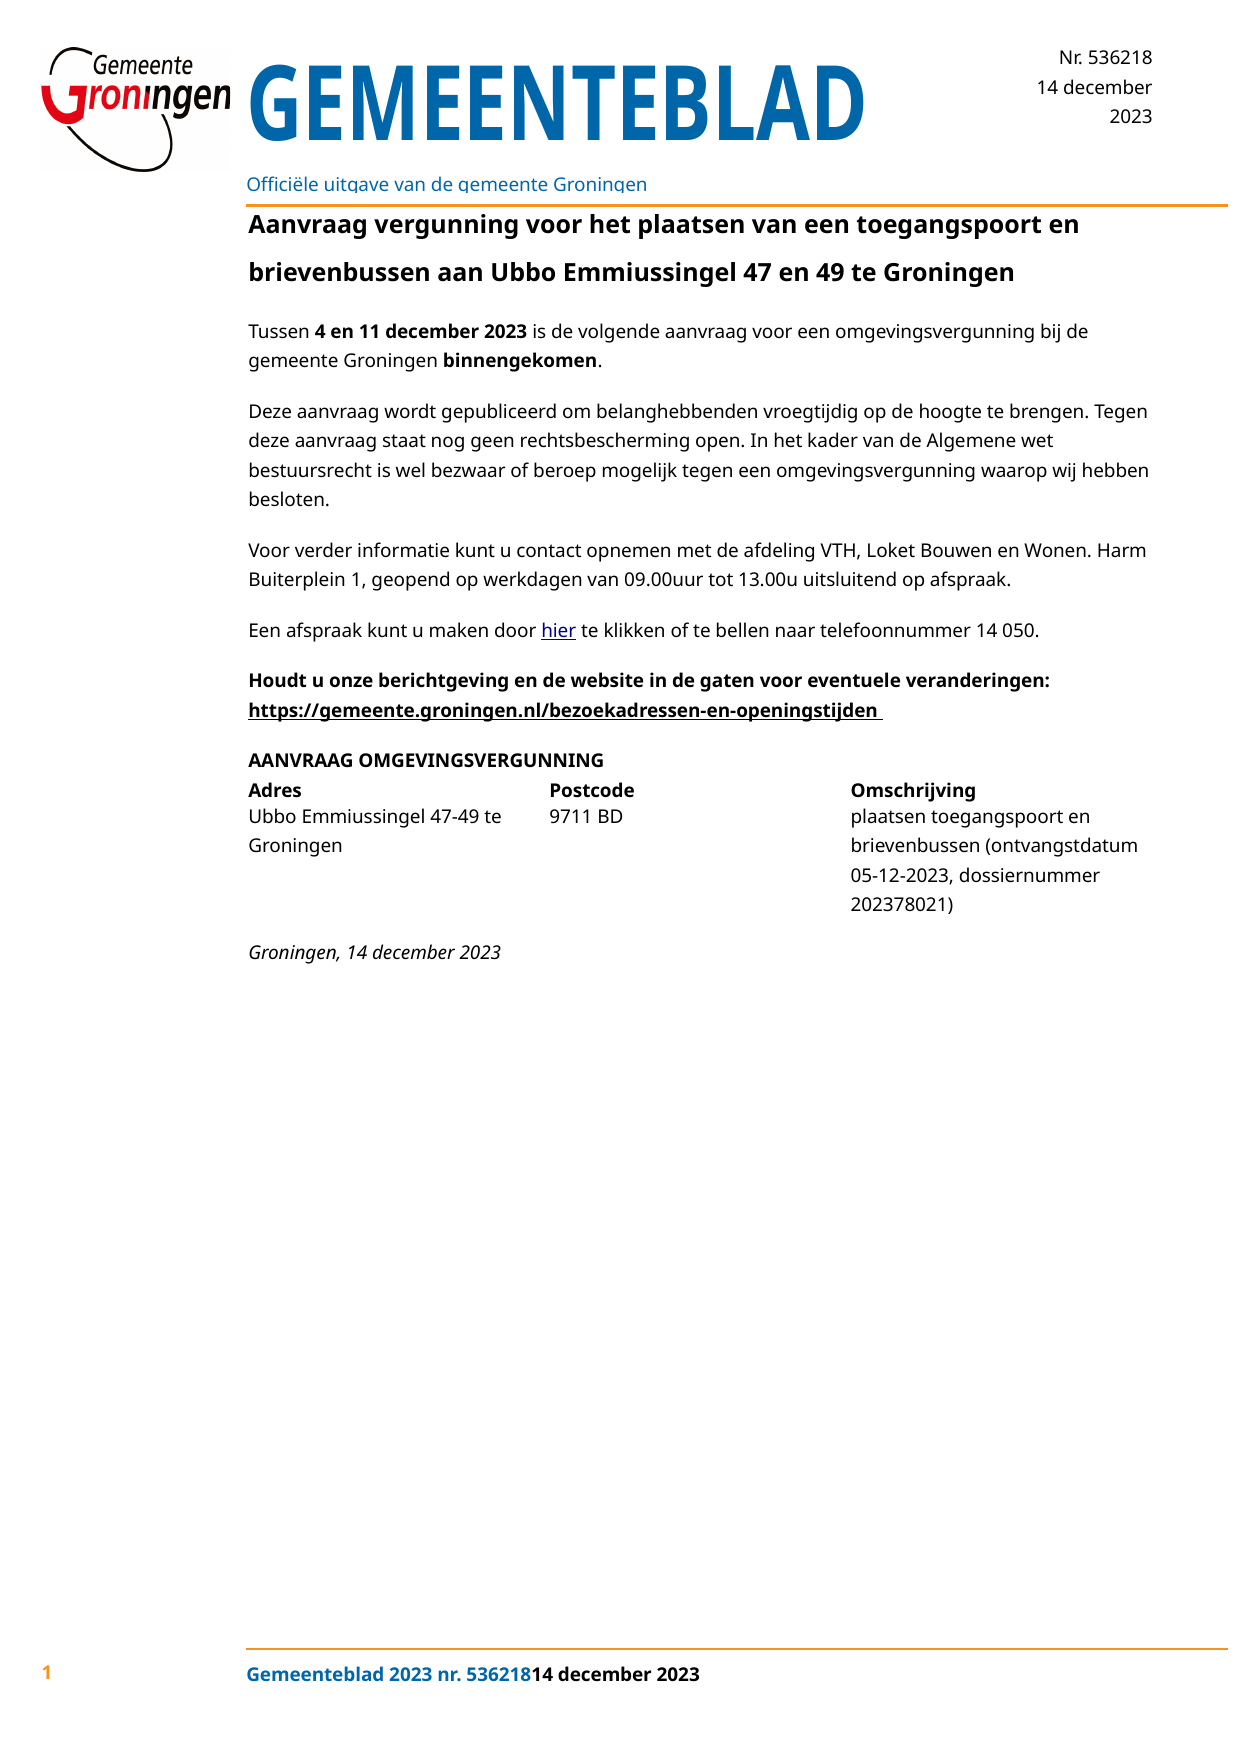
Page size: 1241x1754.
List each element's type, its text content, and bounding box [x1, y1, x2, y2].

text Een afspraak kunt u maken door hier te klikken of te bellen naar telefoonnummer 14 050. [248, 617, 1152, 643]
table_cell plaatsen toegangspoort en brievenbussen (ontvangstdatum 05-12-2023, dossiernummer 202378021) [850, 803, 1152, 917]
text Aanvraag vergunning voor het plaatsen van een toegangspoort en brievenbussen aan Ubbo Emmiussingel 47 en 49 te Groningen [248, 207, 1152, 288]
table_header Omschrijving [850, 777, 1152, 803]
picture [41, 47, 231, 172]
table_header Adres [248, 777, 549, 803]
table_cell Ubbo Emmiussingel 47-49 te Groningen [248, 803, 549, 917]
text Houdt u onze berichtgeving en de website in de gaten voor eventuele veranderingen: https://gemeente.groningen.nl/bezoekadressen-en-openingstijden [248, 667, 1152, 723]
text AANVRAAG OMGEVINGSVERGUNNING [248, 747, 1152, 773]
table_cell 9711 BD [549, 803, 850, 917]
text Deze aanvraag wordt gepubliceerd om belanghebbenden vroegtijdig op de hoogte te brengen. Tegen deze aanvraag staat nog geen rechtsbescherming open. In het kader van de Algemene wet bestuursrecht is wel bezwaar of beroep mogelijk tegen een omgevingsvergunning waarop wij hebben besloten. [248, 398, 1152, 512]
table_header Postcode [549, 777, 850, 803]
text Voor verder informatie kunt u contact opnemen met de afdeling VTH, Loket Bouwen en Wonen. Harm Buiterplein 1, geopend op werkdagen van 09.00uur tot 13.00u uitsluitend op afspraak. [248, 537, 1152, 592]
text Groningen, 14 december 2023 [248, 939, 1152, 964]
text Tussen 4 en 11 december 2023 is de volgende aanvraag voor een omgevingsvergunning bij de gemeente Groningen binnengekomen. [248, 318, 1152, 373]
